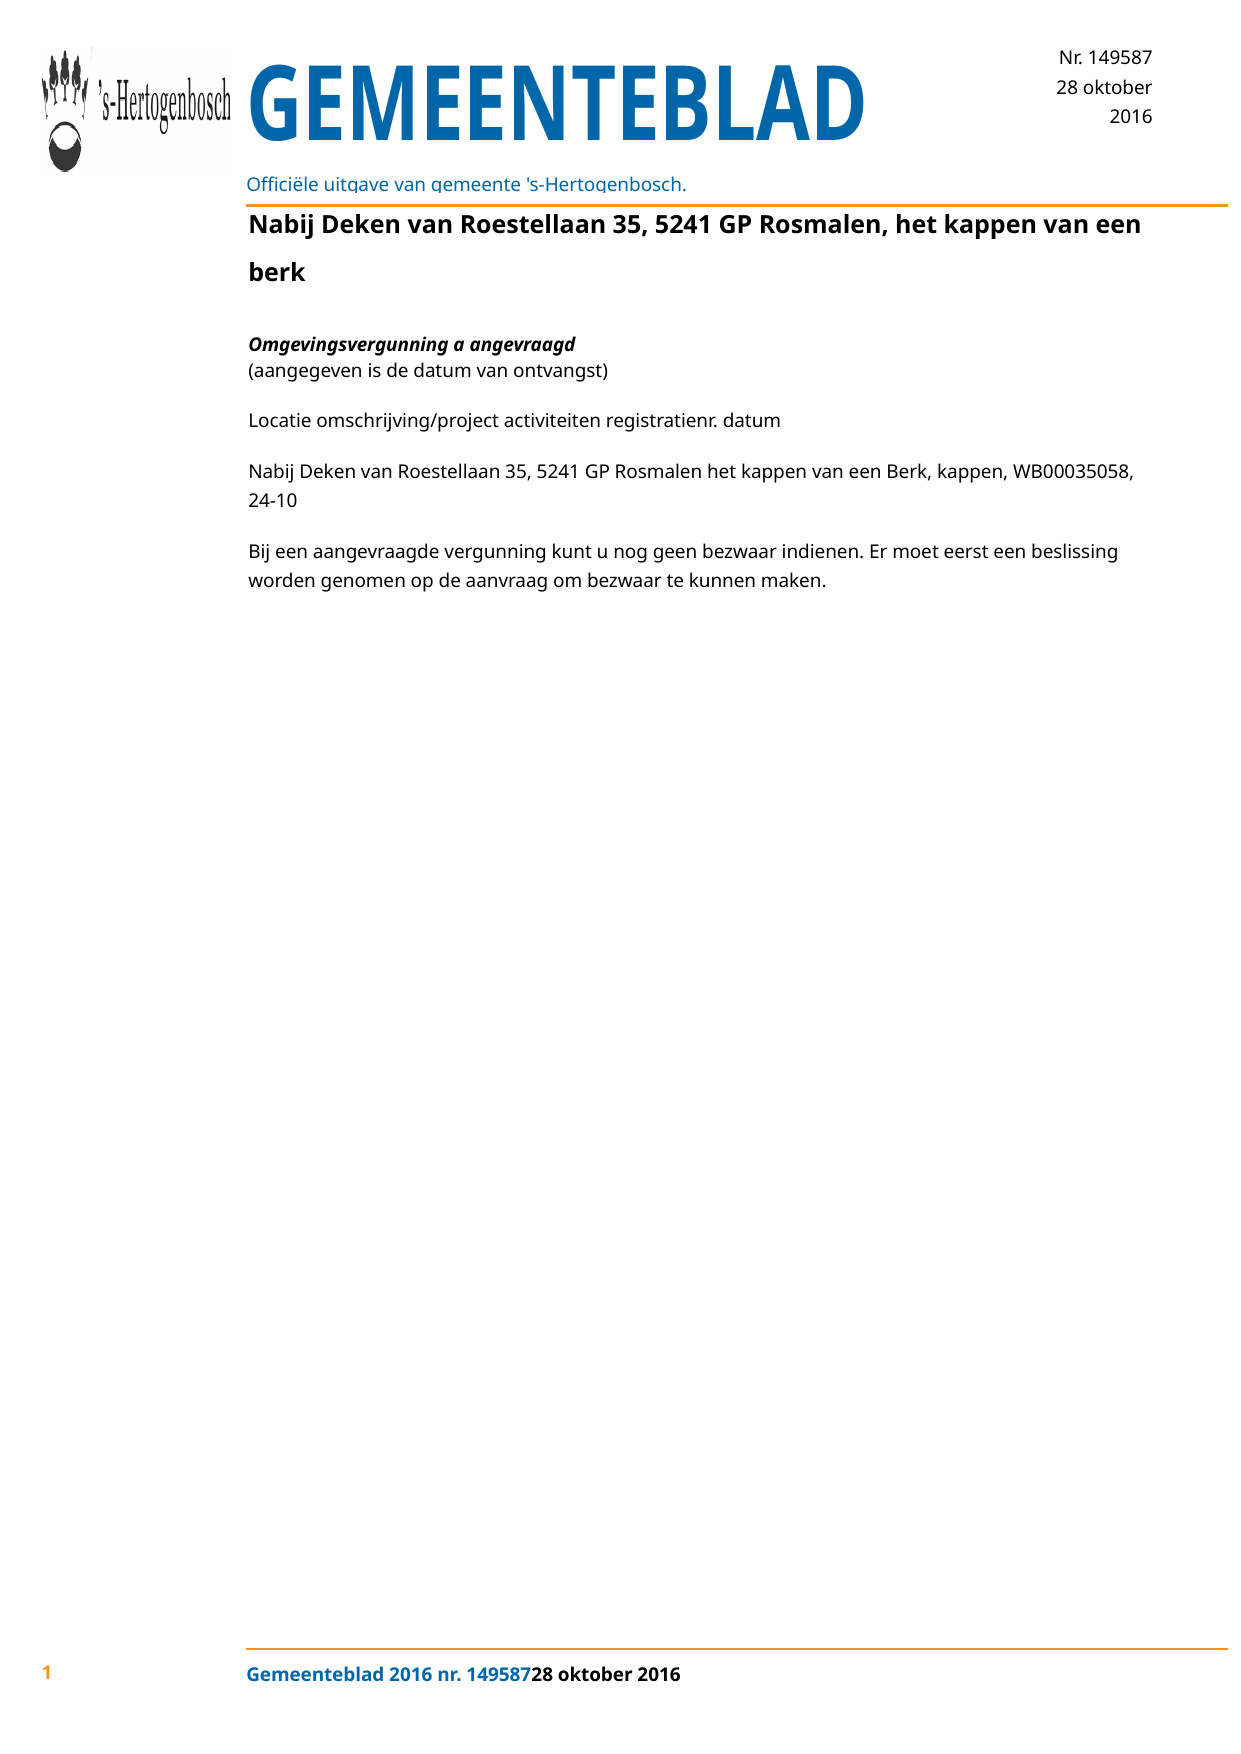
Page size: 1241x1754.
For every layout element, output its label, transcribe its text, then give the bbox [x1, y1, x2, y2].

text Bij een aangevraagde vergunning kunt u nog geen bezwaar indienen. Er moet eerst een beslissing worden genomen op de aanvraag om bezwaar te kunnen maken. [248, 538, 1152, 593]
text (aangegeven is de datum van ontvangst) [248, 357, 1152, 383]
text Nabij Deken van Roestellaan 35, 5241 GP Rosmalen het kappen van een Berk, kappen, WB00035058, 24-10 [248, 458, 1152, 513]
text Locatie omschrijving/project activiteiten registratienr. datum [248, 408, 1152, 433]
text Omgevingsvergunning a angevraagd [248, 331, 1152, 357]
picture [41, 47, 231, 172]
text Nabij Deken van Roestellaan 35, 5241 GP Rosmalen, het kappen van een berk [248, 207, 1152, 288]
